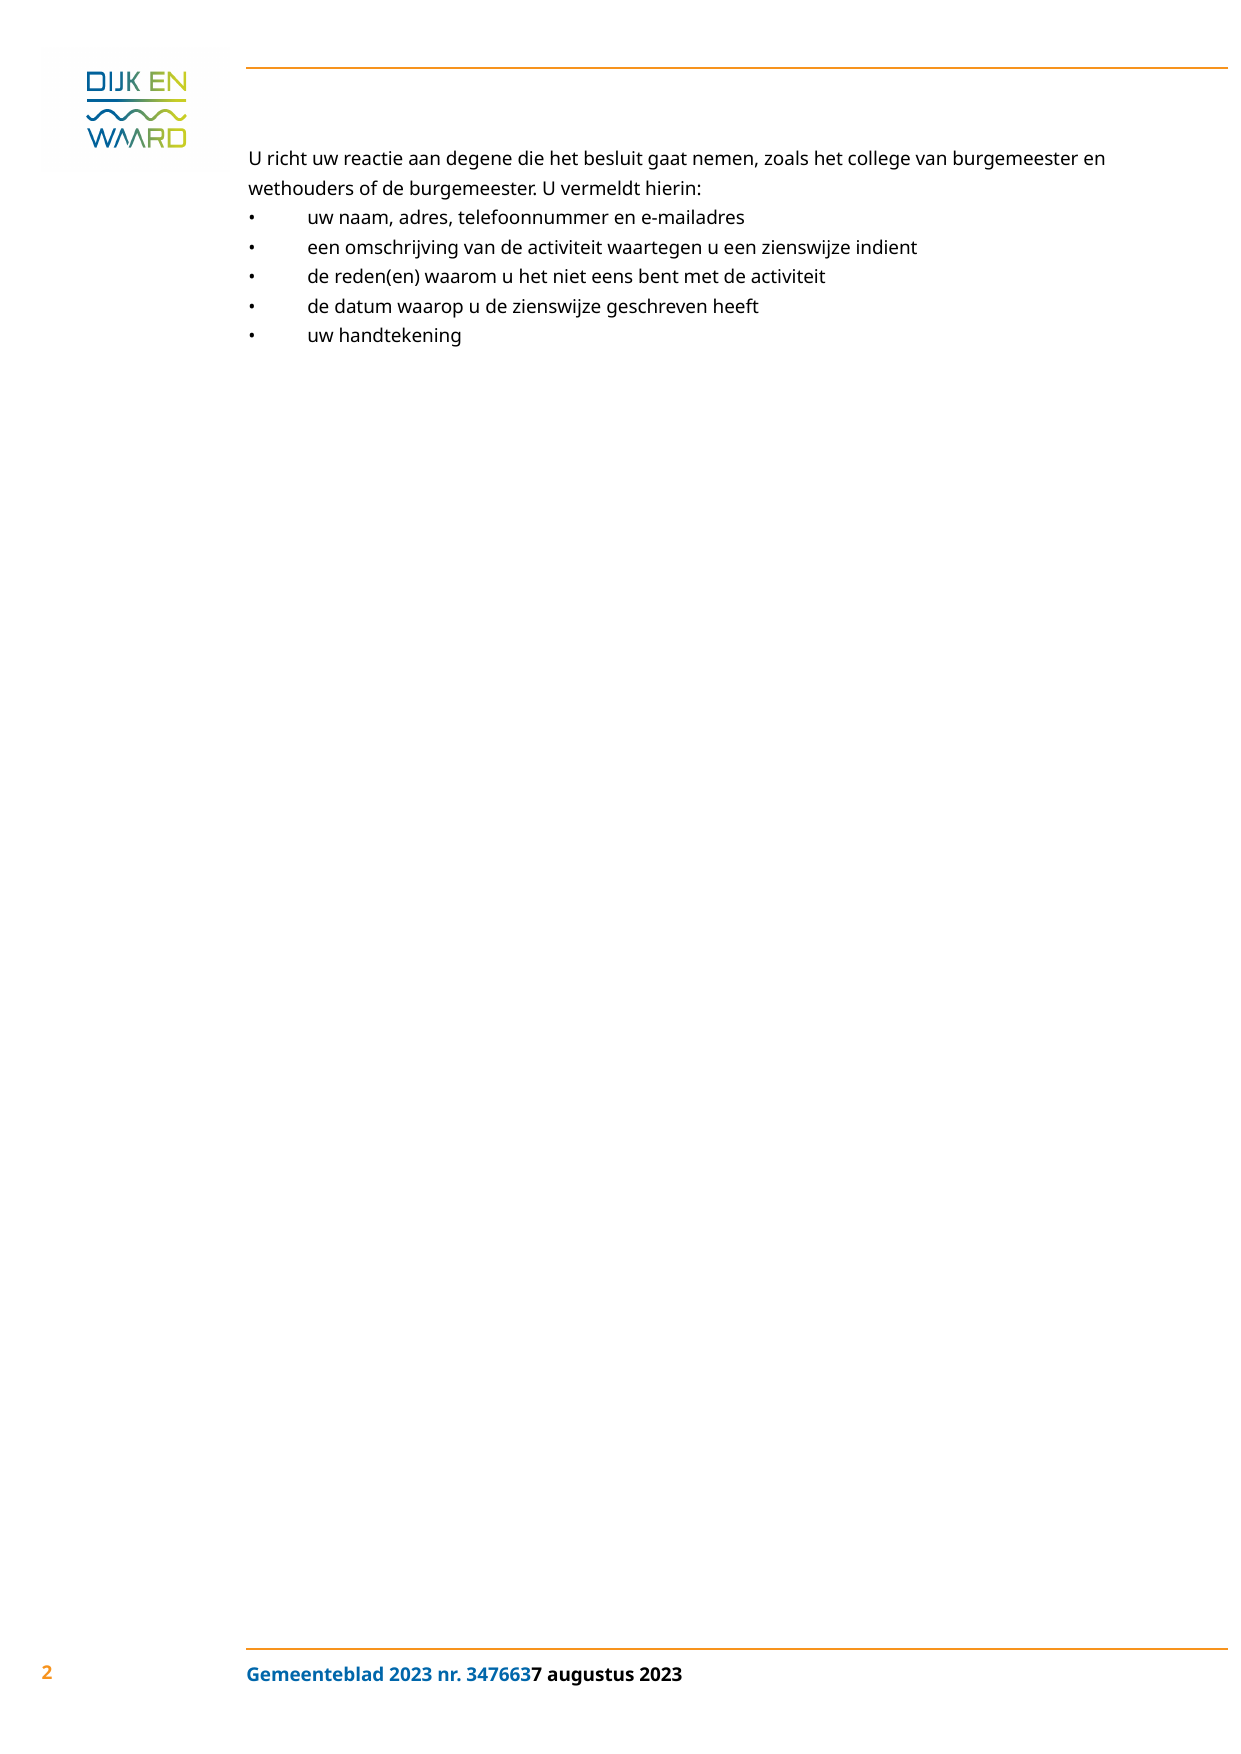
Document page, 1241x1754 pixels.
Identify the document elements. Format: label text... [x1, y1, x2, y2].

list uw handtekening [248, 323, 1152, 348]
list uw naam, adres, telefoonnummer en e-mailadres [248, 204, 1152, 230]
list een omschrijving van de activiteit waartegen u een zienswijze indient [248, 234, 1152, 260]
text U richt uw reactie aan degene die het besluit gaat nemen, zoals het college van burgemeester en wethouders of de burgemeester. U vermeldt hierin: [248, 145, 1152, 201]
picture [41, 47, 231, 172]
list de reden(en) waarom u het niet eens bent met de activiteit [248, 263, 1152, 289]
list de datum waarop u de zienswijze geschreven heeft [248, 293, 1152, 319]
